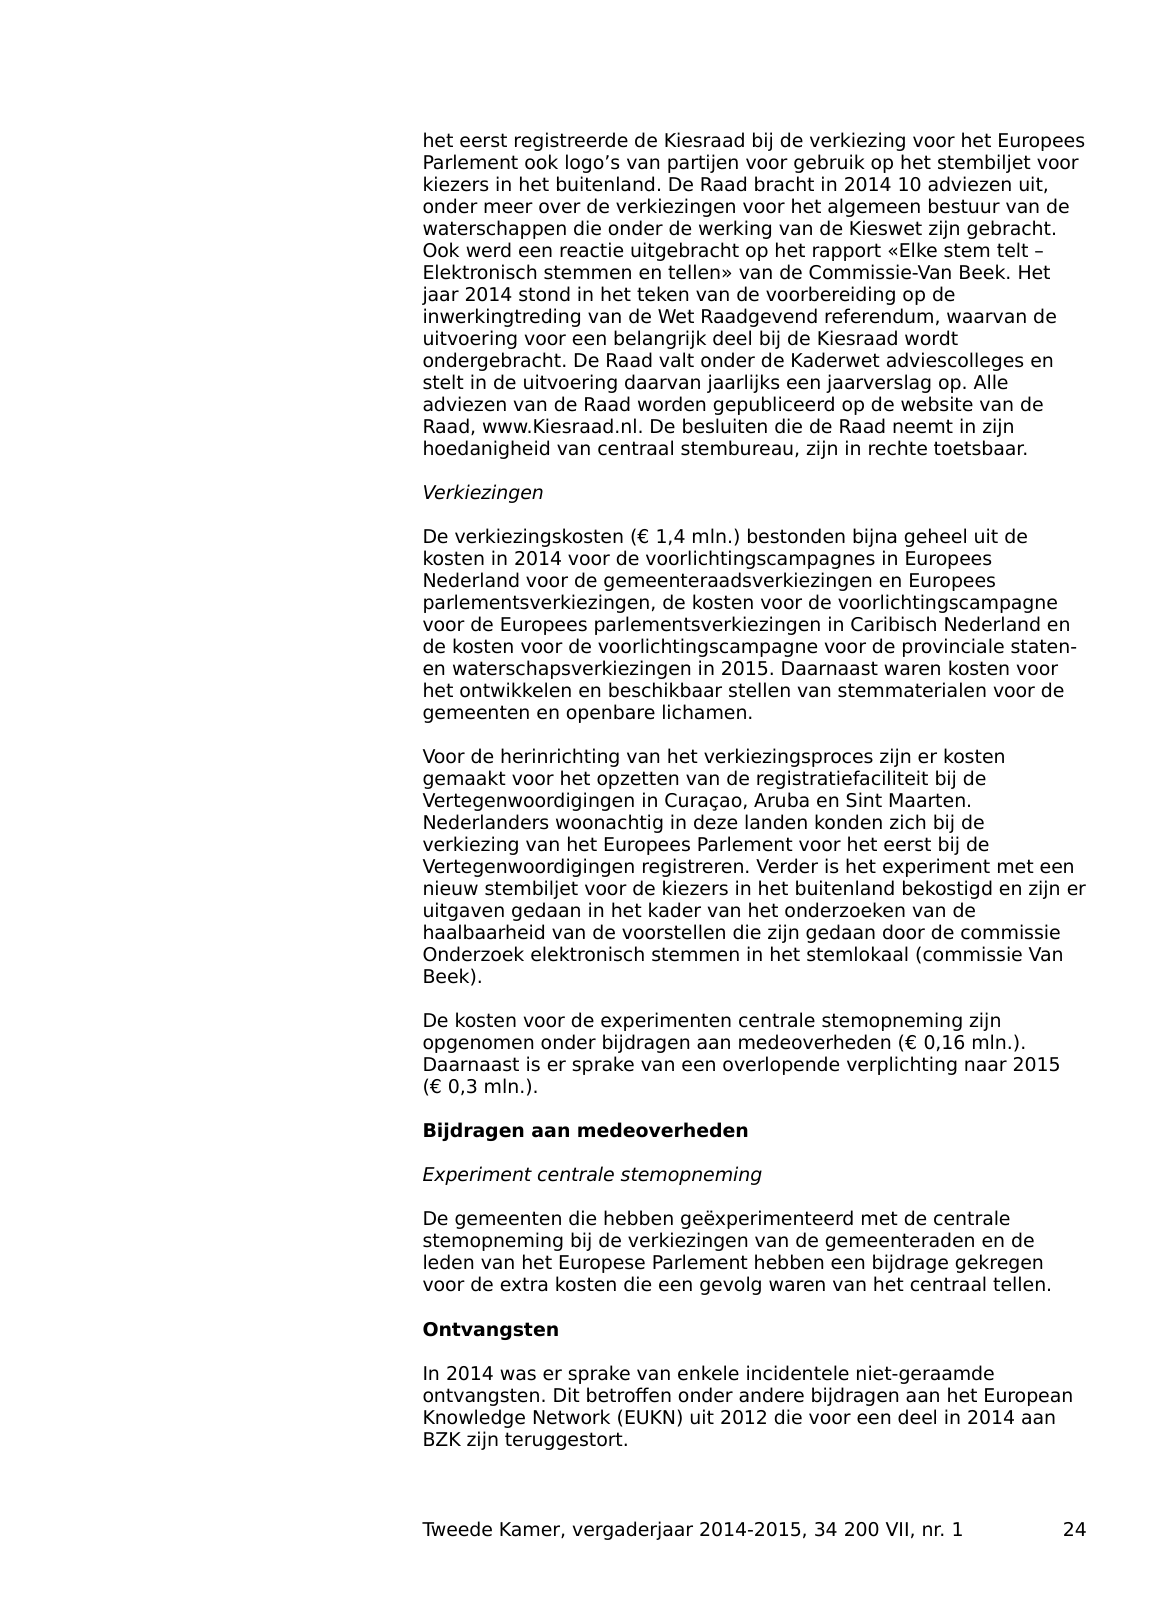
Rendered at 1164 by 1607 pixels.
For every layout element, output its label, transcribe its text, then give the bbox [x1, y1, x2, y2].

text De gemeenten die hebben geëxperimenteerd met de centrale stemopneming bij de verkiezingen van de gemeenteraden en de leden van het Europese Parlement hebben een bijdrage gekregen voor de extra kosten die een gevolg waren van het centraal tellen. [422, 1208, 1087, 1296]
text Voor de herinrichting van het verkiezingsproces zijn er kosten gemaakt voor het opzetten van de registratiefaciliteit bij de Vertegenwoordigingen in Curaçao, Aruba en Sint Maarten. Nederlanders woonachtig in deze landen konden zich bij de verkiezing van het Europees Parlement voor het eerst bij de Vertegenwoordigingen registreren. Verder is het experiment met een nieuw stembiljet voor de kiezers in het buitenland bekostigd en zijn er uitgaven gedaan in het kader van het onderzoeken van de haalbaarheid van de voorstellen die zijn gedaan door de commissie Onderzoek elektronisch stemmen in het stemlokaal (commissie Van Beek). [422, 746, 1087, 988]
subtitle Experiment centrale stemopneming [422, 1164, 1087, 1186]
subtitle Verkiezingen [422, 482, 1087, 504]
text De kosten voor de experimenten centrale stemopneming zijn opgenomen onder bijdragen aan medeoverheden (€ 0,16 mln.). Daarnaast is er sprake van een overlopende verplichting naar 2015 (€ 0,3 mln.). [422, 1010, 1087, 1098]
subtitle Ontvangsten [422, 1318, 1087, 1340]
text het eerst registreerde de Kiesraad bij de verkiezing voor het Europees Parlement ook logo’s van partijen voor gebruik op het stembiljet voor kiezers in het buitenland. De Raad bracht in 2014 10 adviezen uit, onder meer over de verkiezingen voor het algemeen bestuur van de waterschappen die onder de werking van de Kieswet zijn gebracht. Ook werd een reactie uitgebracht op het rapport «Elke stem telt – Elektronisch stemmen en tellen» van de Commissie-Van Beek. Het jaar 2014 stond in het teken van de voorbereiding op de inwerkingtreding van de Wet Raadgevend referendum, waarvan de uitvoering voor een belangrijk deel bij de Kiesraad wordt ondergebracht. De Raad valt onder de Kaderwet adviescolleges en stelt in de uitvoering daarvan jaarlijks een jaarverslag op. Alle adviezen van de Raad worden gepubliceerd op de website van de Raad, www.Kiesraad.nl. De besluiten die de Raad neemt in zijn hoedanigheid van centraal stembureau, zijn in rechte toetsbaar. [422, 130, 1087, 459]
text In 2014 was er sprake van enkele incidentele niet-geraamde ontvangsten. Dit betroffen onder andere bijdragen aan het European Knowledge Network (EUKN) uit 2012 die voor een deel in 2014 aan BZK zijn teruggestort. [422, 1363, 1087, 1451]
subtitle Bijdragen aan medeoverheden [422, 1120, 1087, 1142]
text De verkiezingskosten (€ 1,4 mln.) bestonden bijna geheel uit de kosten in 2014 voor de voorlichtingscampagnes in Europees Nederland voor de gemeenteraadsverkiezingen en Europees parlementsverkiezingen, de kosten voor de voorlichtingscampagne voor de Europees parlementsverkiezingen in Caribisch Nederland en de kosten voor de voorlichtingscampagne voor de provinciale staten- en waterschapsverkiezingen in 2015. Daarnaast waren kosten voor het ontwikkelen en beschikbaar stellen van stemmaterialen voor de gemeenten en openbare lichamen. [422, 526, 1087, 724]
